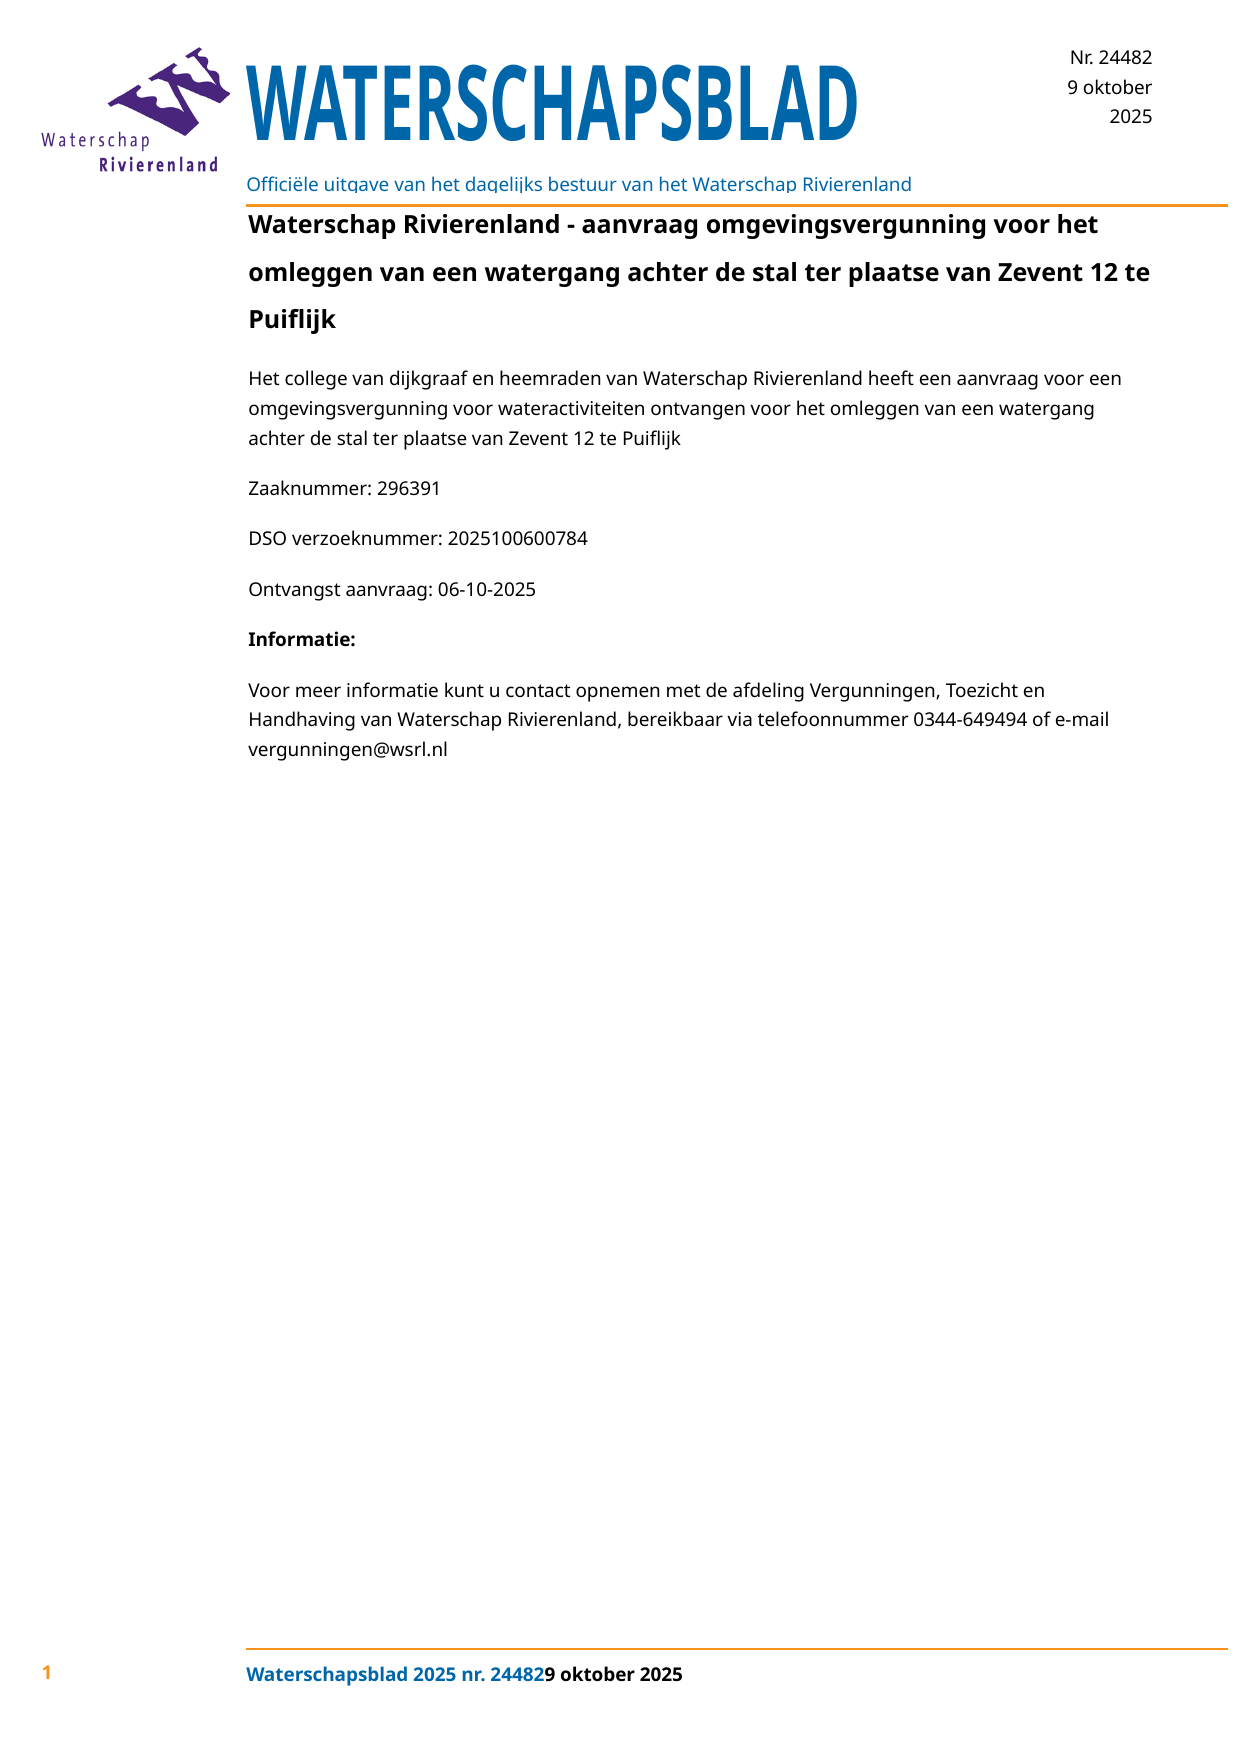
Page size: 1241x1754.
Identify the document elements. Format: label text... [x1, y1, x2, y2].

text Zaaknummer: 296391 [248, 475, 1152, 501]
picture [41, 47, 231, 172]
text Het college van dijkgraaf en heemraden van Waterschap Rivierenland heeft een aanvraag voor een omgevingsvergunning voor wateractiviteiten ontvangen voor het omleggen van een watergang achter de stal ter plaatse van Zevent 12 te Puiflijk [248, 366, 1152, 450]
text Ontvangst aanvraag: 06-10-2025 [248, 576, 1152, 602]
text Informatie: [248, 626, 1152, 652]
text DSO verzoeknummer: 2025100600784 [248, 526, 1152, 551]
text Voor meer informatie kunt u contact opnemen met de afdeling Vergunningen, Toezicht en Handhaving van Waterschap Rivierenland, bereikbaar via telefoonnummer 0344-649494 of e-mail vergunningen@wsrl.nl [248, 677, 1152, 762]
text Waterschap Rivierenland - aanvraag omgevingsvergunning voor het omleggen van een watergang achter de stal ter plaatse van Zevent 12 te Puiflijk [248, 207, 1152, 336]
